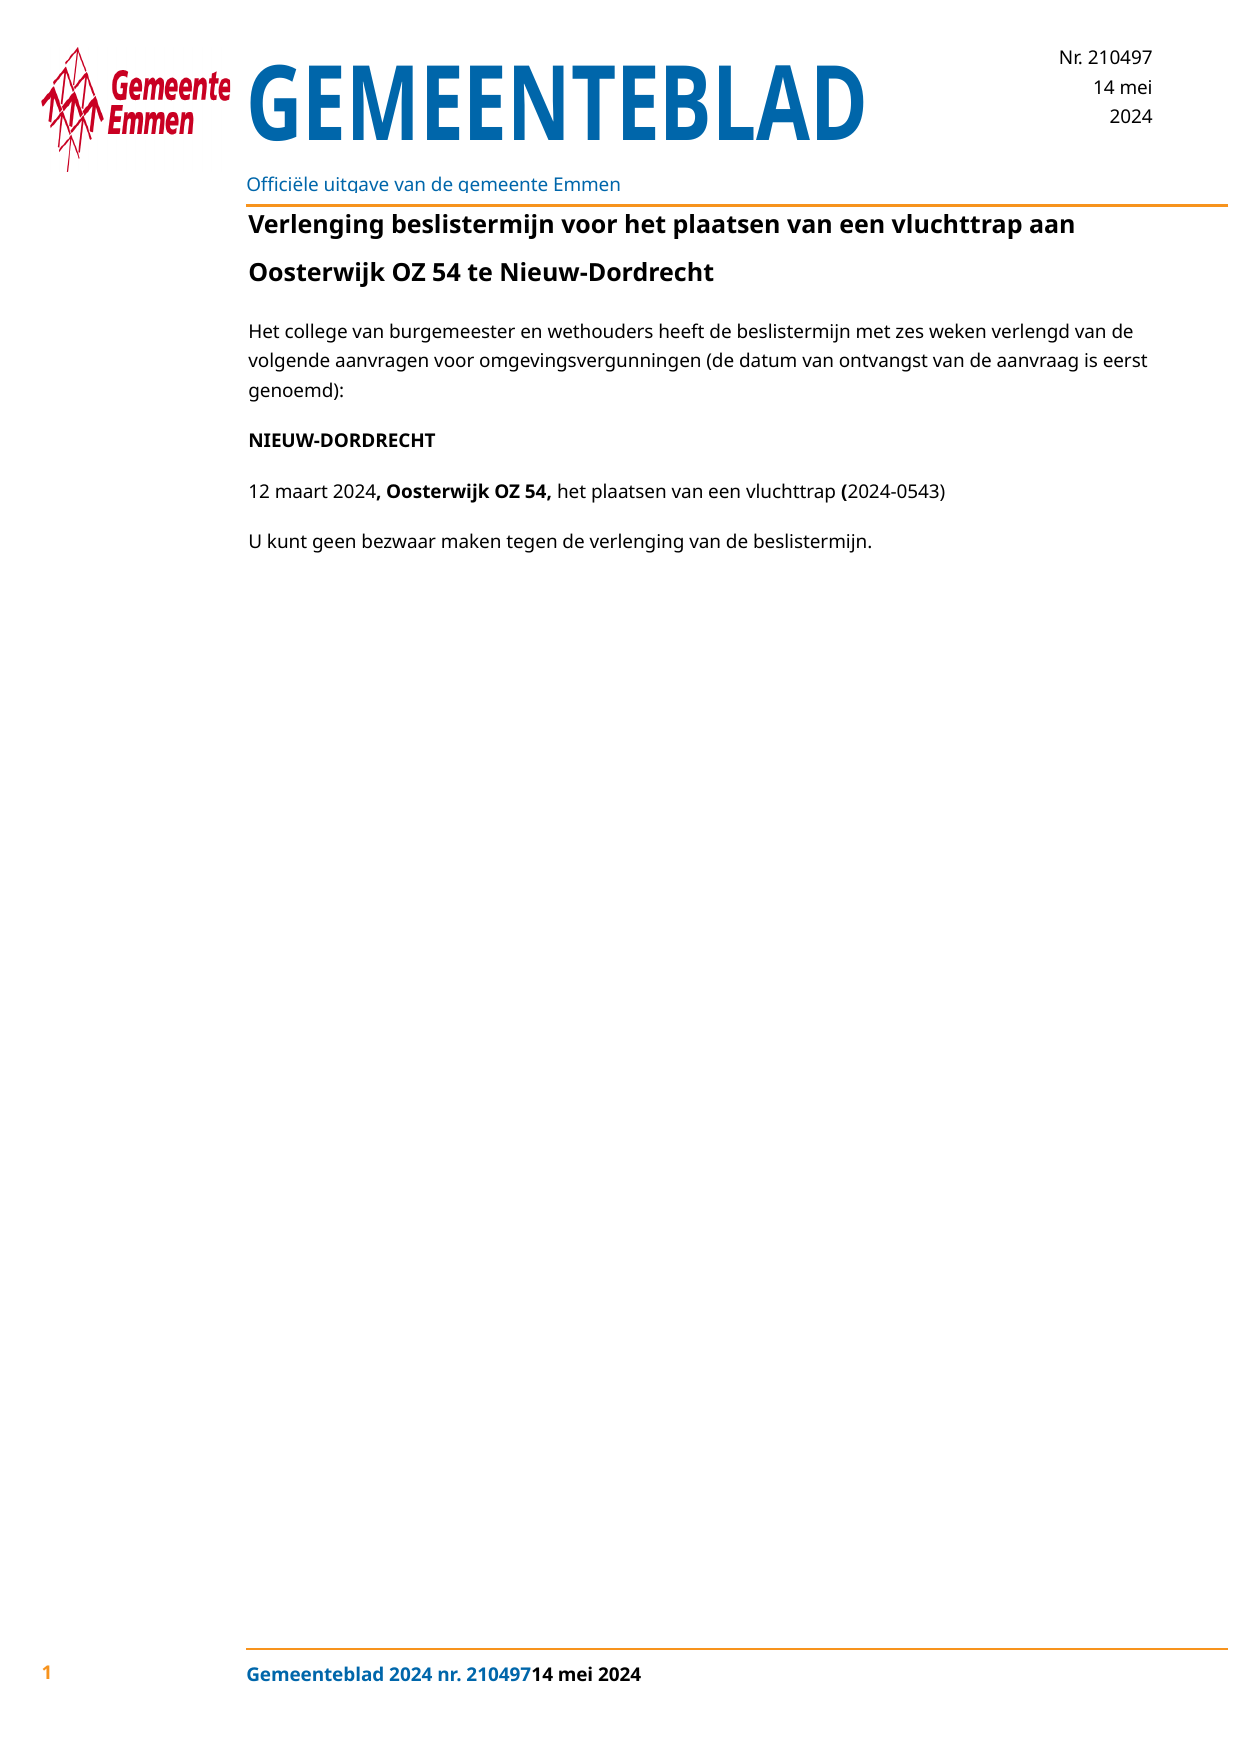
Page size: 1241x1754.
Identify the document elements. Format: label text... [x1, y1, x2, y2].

text U kunt geen bezwaar maken tegen de verlenging van de beslistermijn. [248, 528, 1152, 554]
picture [41, 47, 231, 172]
text 12 maart 2024, Oosterwijk OZ 54, het plaatsen van een vluchttrap (2024-0543) [248, 478, 1152, 504]
text Verlenging beslistermijn voor het plaatsen van een vluchttrap aan Oosterwijk OZ 54 te Nieuw-Dordrecht [248, 207, 1152, 288]
text Het college van burgemeester en wethouders heeft de beslistermijn met zes weken verlengd van de volgende aanvragen voor omgevingsvergunningen (de datum van ontvangst van de aanvraag is eerst genoemd): [248, 318, 1152, 403]
text NIEUW-DORDRECHT [248, 427, 1152, 453]
